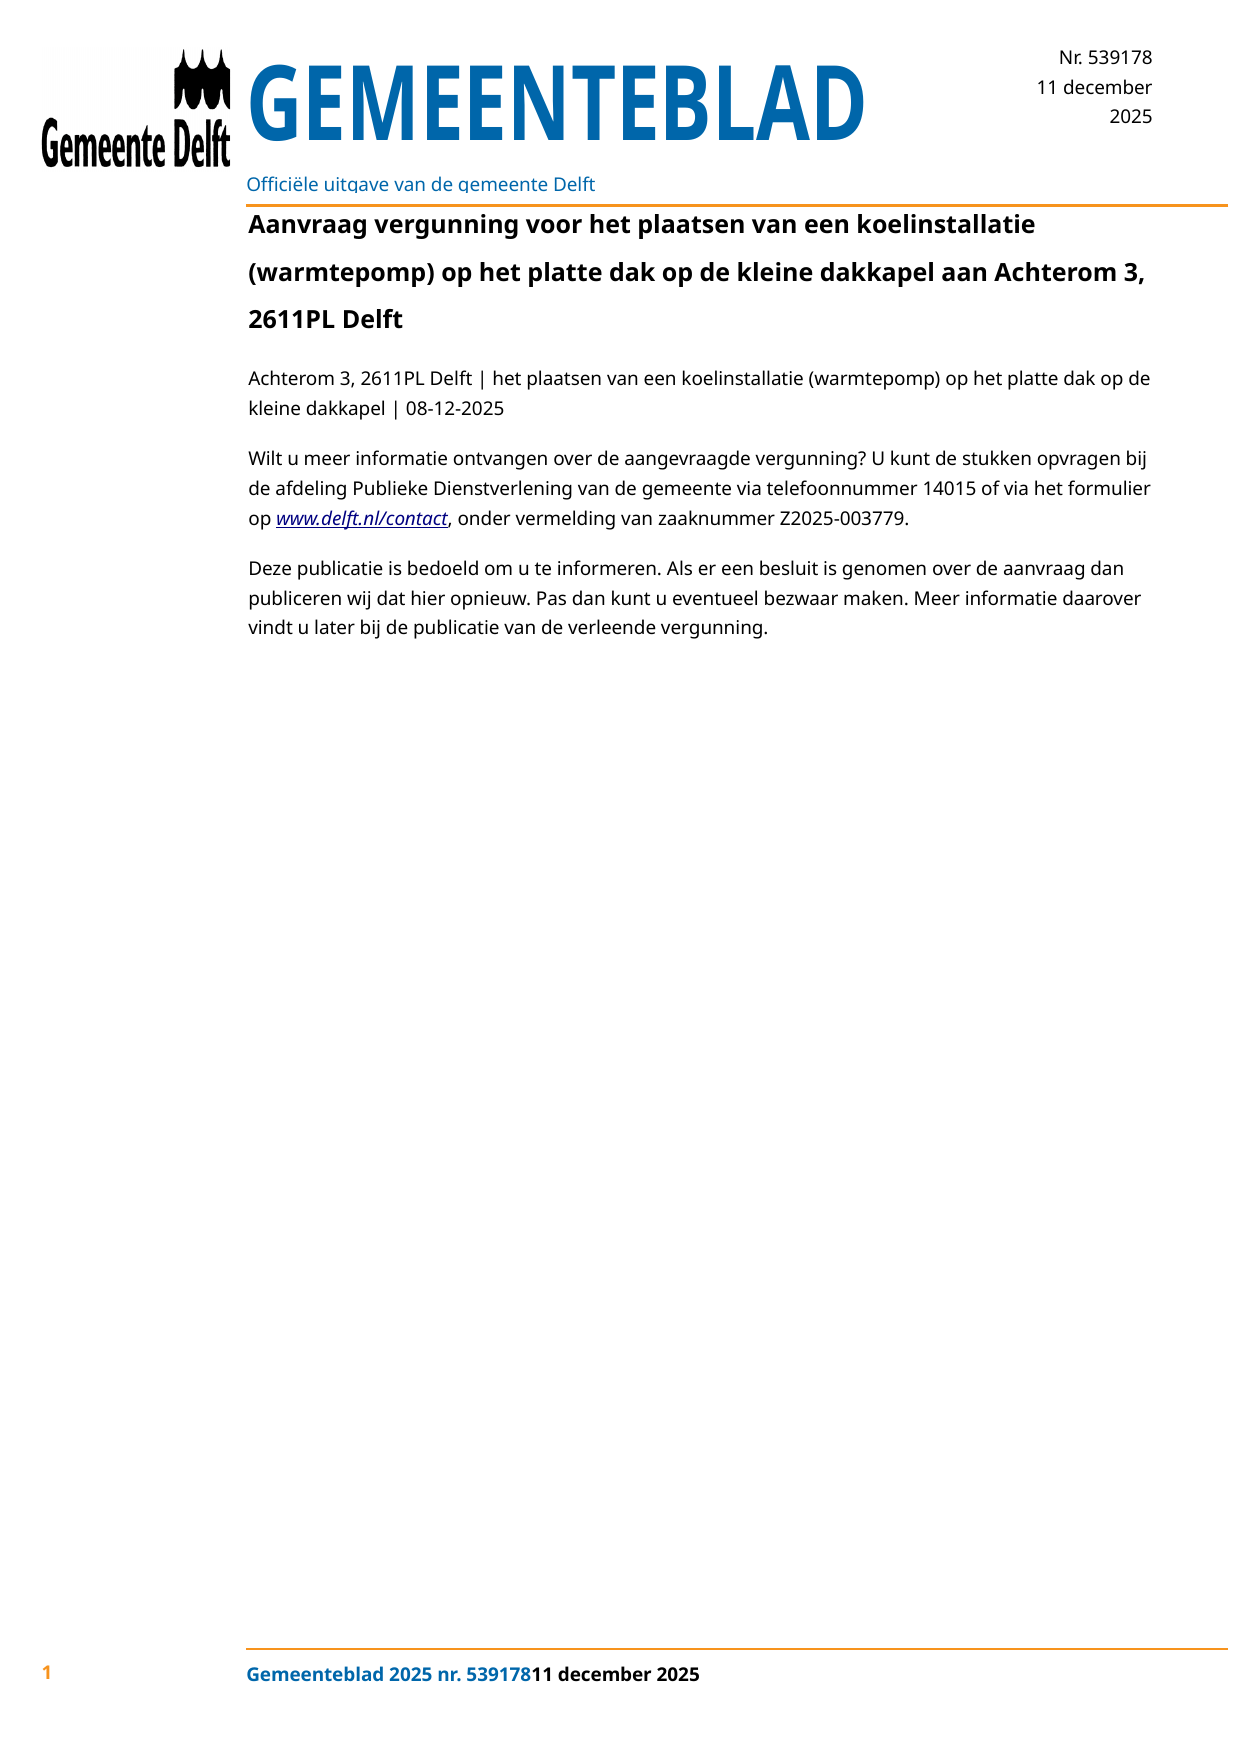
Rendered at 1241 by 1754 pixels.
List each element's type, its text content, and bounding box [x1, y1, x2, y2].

text Deze publicatie is bedoeld om u te informeren. Als er een besluit is genomen over de aanvraag dan publiceren wij dat hier opnieuw. Pas dan kunt u eventueel bezwaar maken. Meer informatie daarover vindt u later bij de publicatie van de verleende vergunning. [248, 555, 1152, 640]
text Achterom 3, 2611PL Delft | het plaatsen van een koelinstallatie (warmtepomp) op het platte dak op de kleine dakkapel | 08-12-2025 [248, 366, 1152, 421]
text Aanvraag vergunning voor het plaatsen van een koelinstallatie (warmtepomp) op het platte dak op de kleine dakkapel aan Achterom 3, 2611PL Delft [248, 207, 1152, 336]
picture [41, 47, 231, 172]
text Wilt u meer informatie ontvangen over de aangevraagde vergunning? U kunt de stukken opvragen bij de afdeling Publieke Dienstverlening van de gemeente via telefoonnummer 14015 of via het formulier op www.delft.nl/contact, onder vermelding van zaaknummer Z2025-003779. [248, 446, 1152, 530]
